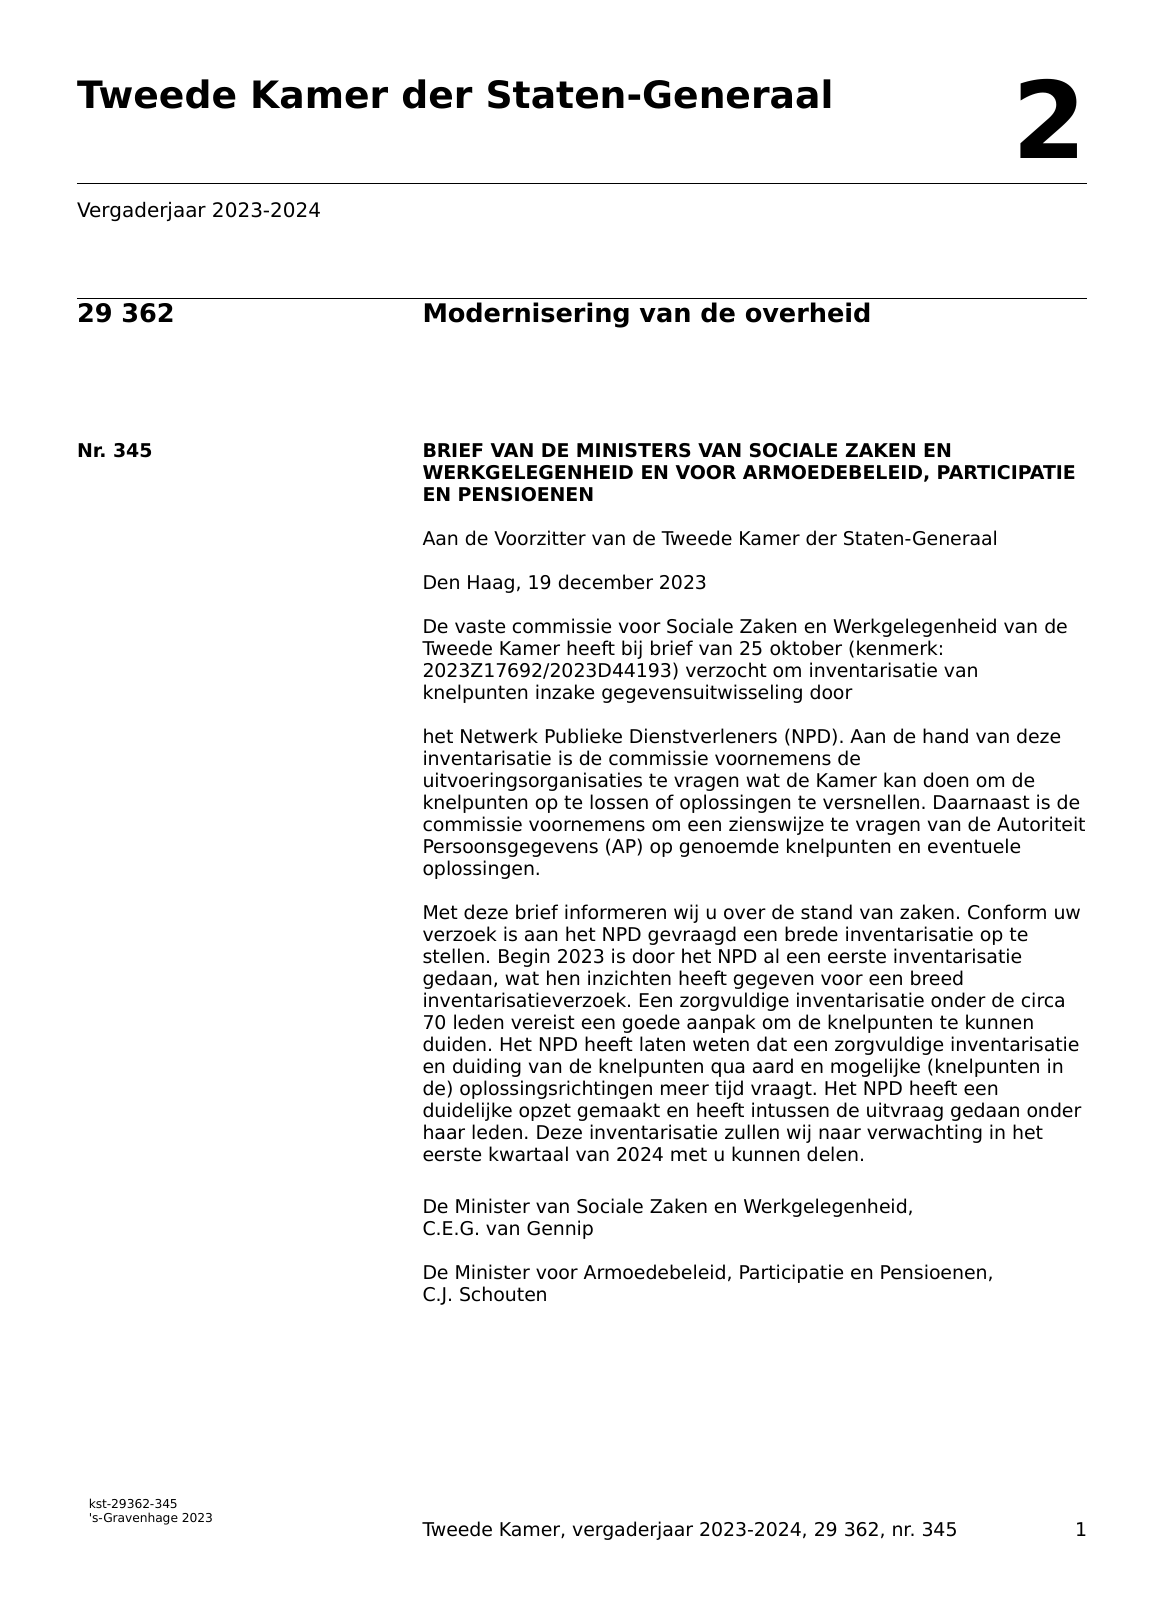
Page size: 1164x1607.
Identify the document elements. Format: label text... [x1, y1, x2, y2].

subtitle Nr. 345 BRIEF VAN DE MINISTERS VAN SOCIALE ZAKEN EN WERKGELEGENHEID EN VOOR ARMOEDEBELEID, PARTICIPATIE EN PENSIOENEN [77, 440, 1087, 506]
text De vaste commissie voor Sociale Zaken en Werkgelegenheid van de Tweede Kamer heeft bij brief van 25 oktober (kenmerk: 2023Z17692/2023D44193) verzocht om inventarisatie van knelpunten inzake gegevensuitwisseling door [422, 616, 1087, 704]
text Aan de Voorzitter van de Tweede Kamer der Staten-Generaal [422, 528, 1087, 550]
table_header 2 [886, 59, 1087, 183]
text 's-Gravenhage 2023 [88, 1511, 323, 1525]
text het Netwerk Publieke Dienstverleners (NPD). Aan de hand van deze inventarisatie is de commissie voornemens de uitvoeringsorganisaties te vragen wat de Kamer kan doen om de knelpunten op te lossen of oplossingen te versnellen. Daarnaast is de commissie voornemens om een zienswijze te vragen van de Autoriteit Persoonsgegevens (AP) op genoemde knelpunten en eventuele oplossingen. [422, 726, 1087, 880]
subtitle 29 362 Modernisering van de overheid [77, 299, 1087, 329]
text De Minister voor Armoedebeleid, Participatie en Pensioenen, C.J. Schouten [422, 1262, 1087, 1306]
table_header Tweede Kamer der Staten-Generaal [77, 59, 886, 183]
text Den Haag, 19 december 2023 [422, 572, 1087, 594]
table_cell Vergaderjaar 2023-2024 [77, 184, 1087, 298]
text De Minister van Sociale Zaken en Werkgelegenheid, C.E.G. van Gennip [422, 1196, 1087, 1240]
text Met deze brief informeren wij u over de stand van zaken. Conform uw verzoek is aan het NPD gevraagd een brede inventarisatie op te stellen. Begin 2023 is door het NPD al een eerste inventarisatie gedaan, wat hen inzichten heeft gegeven voor een breed inventarisatieverzoek. Een zorgvuldige inventarisatie onder de circa 70 leden vereist een goede aanpak om de knelpunten te kunnen duiden. Het NPD heeft laten weten dat een zorgvuldige inventarisatie en duiding van de knelpunten qua aard en mogelijke (knelpunten in de) oplossingsrichtingen meer tijd vraagt. Het NPD heeft een duidelijke opzet gemaakt en heeft intussen de uitvraag gedaan onder haar leden. Deze inventarisatie zullen wij naar verwachting in het eerste kwartaal van 2024 met u kunnen delen. [422, 902, 1087, 1166]
text kst-29362-345 [88, 1497, 323, 1511]
